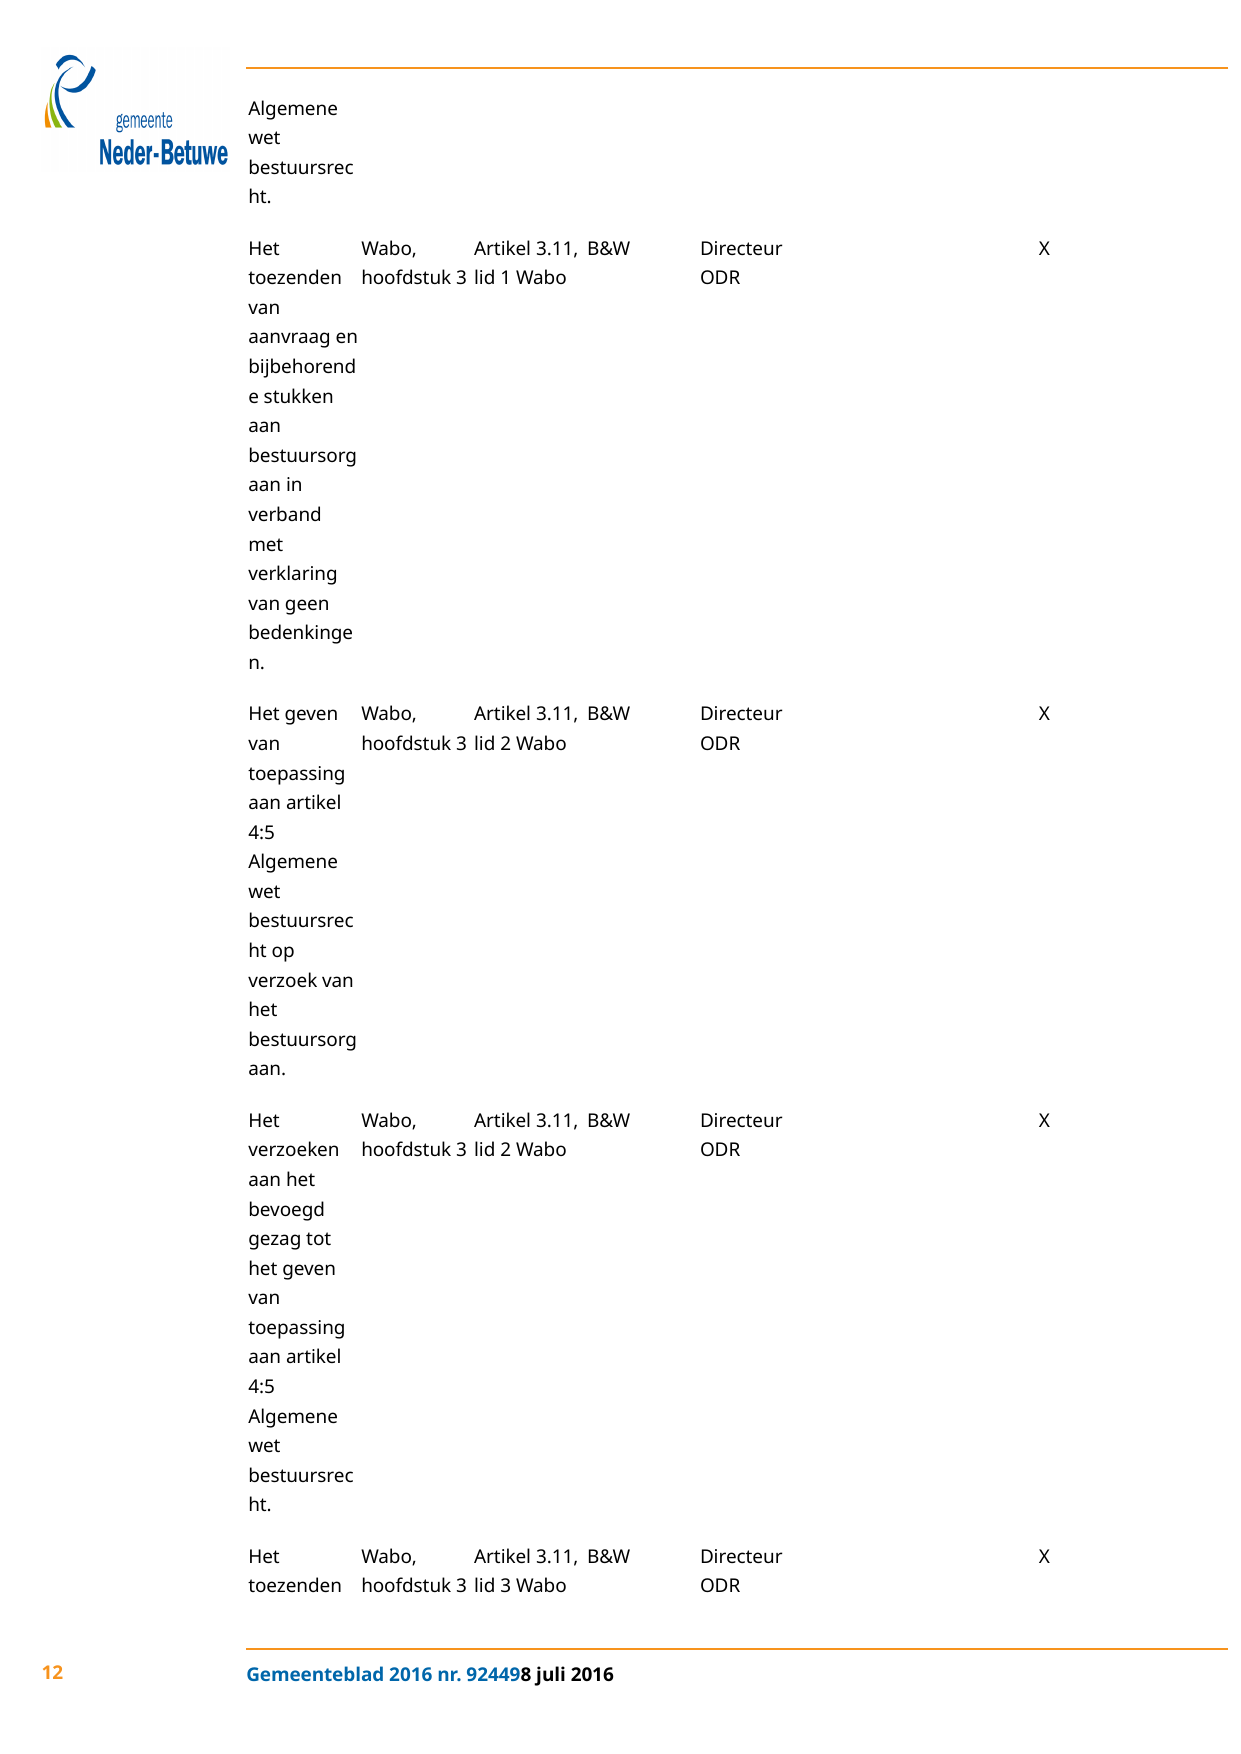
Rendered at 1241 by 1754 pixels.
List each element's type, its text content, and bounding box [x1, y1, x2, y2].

table_cell [700, 675, 813, 701]
table_cell Het toezenden [248, 1543, 361, 1598]
table_cell [700, 1081, 813, 1107]
table_cell [813, 701, 926, 1081]
table_cell B&W [587, 701, 700, 1081]
table_cell Directeur ODR [700, 235, 813, 675]
table_cell Het geven van toepassing aan artikel 4:5 Algemene wet bestuursrecht op verzoek van het bestuursorgaan. [248, 701, 361, 1081]
table_cell [1039, 1081, 1152, 1107]
table_cell [926, 675, 1038, 701]
table_cell X [1039, 1107, 1152, 1517]
table_cell X [1039, 701, 1152, 1081]
table_cell [1039, 209, 1152, 235]
table_cell [474, 1081, 587, 1107]
table_cell B&W [587, 1543, 700, 1598]
table_cell B&W [587, 1107, 700, 1517]
table_cell [813, 95, 926, 209]
table_cell [813, 675, 926, 701]
table_cell [700, 95, 813, 209]
table_cell X [1039, 1543, 1152, 1598]
table_cell [474, 675, 587, 701]
table_cell [587, 1518, 700, 1543]
table_cell [813, 1081, 926, 1107]
table_cell [813, 1518, 926, 1543]
table_cell Het verzoeken aan het bevoegd gezag tot het geven van toepassing aan artikel 4:5 Algemene wet bestuursrecht. [248, 1107, 361, 1517]
table_cell [587, 95, 700, 209]
table_cell [926, 701, 1038, 1081]
table_cell Directeur ODR [700, 701, 813, 1081]
table_cell [587, 1081, 700, 1107]
table_cell [248, 209, 361, 235]
table_cell [587, 209, 700, 235]
table_cell Wabo, hoofdstuk 3 [361, 701, 474, 1081]
table_cell Directeur ODR [700, 1107, 813, 1517]
table_cell [248, 675, 361, 701]
table_cell [248, 1081, 361, 1107]
table_cell Algemene wet bestuursrecht. [248, 95, 361, 209]
table_cell [700, 1518, 813, 1543]
table_cell Wabo, hoofdstuk 3 [361, 1107, 474, 1517]
table_cell [926, 209, 1038, 235]
table_cell [361, 675, 474, 701]
table_cell [474, 209, 587, 235]
table_cell [474, 95, 587, 209]
table_cell [926, 235, 1038, 675]
table_cell X [1039, 235, 1152, 675]
table_cell [926, 1518, 1038, 1543]
table_cell Artikel 3.11, lid 1 Wabo [474, 235, 587, 675]
table_cell [1039, 675, 1152, 701]
table_cell Wabo, hoofdstuk 3 [361, 235, 474, 675]
table_cell Artikel 3.11, lid 3 Wabo [474, 1543, 587, 1598]
table_cell [926, 1107, 1038, 1517]
table_cell [926, 95, 1038, 209]
table_cell B&W [587, 235, 700, 675]
table_cell [361, 1518, 474, 1543]
table_cell [1039, 1518, 1152, 1543]
table_cell Directeur ODR [700, 1543, 813, 1598]
table_cell [361, 209, 474, 235]
table_cell [813, 1107, 926, 1517]
table_cell [813, 209, 926, 235]
table_cell [587, 675, 700, 701]
table_cell [1039, 95, 1152, 209]
table_cell [926, 1543, 1038, 1598]
table_cell [926, 1081, 1038, 1107]
table_cell Artikel 3.11, lid 2 Wabo [474, 1107, 587, 1517]
table_cell Wabo, hoofdstuk 3 [361, 1543, 474, 1598]
table_cell [474, 1518, 587, 1543]
table_cell [700, 209, 813, 235]
table_cell [361, 1081, 474, 1107]
table_cell Het toezenden van aanvraag en bijbehorende stukken aan bestuursorgaan in verband met verklaring van geen bedenkingen. [248, 235, 361, 675]
table_cell [248, 1518, 361, 1543]
table_cell [813, 1543, 926, 1598]
table_cell Artikel 3.11, lid 2 Wabo [474, 701, 587, 1081]
table_cell [361, 95, 474, 209]
table_cell [813, 235, 926, 675]
picture [41, 47, 231, 172]
